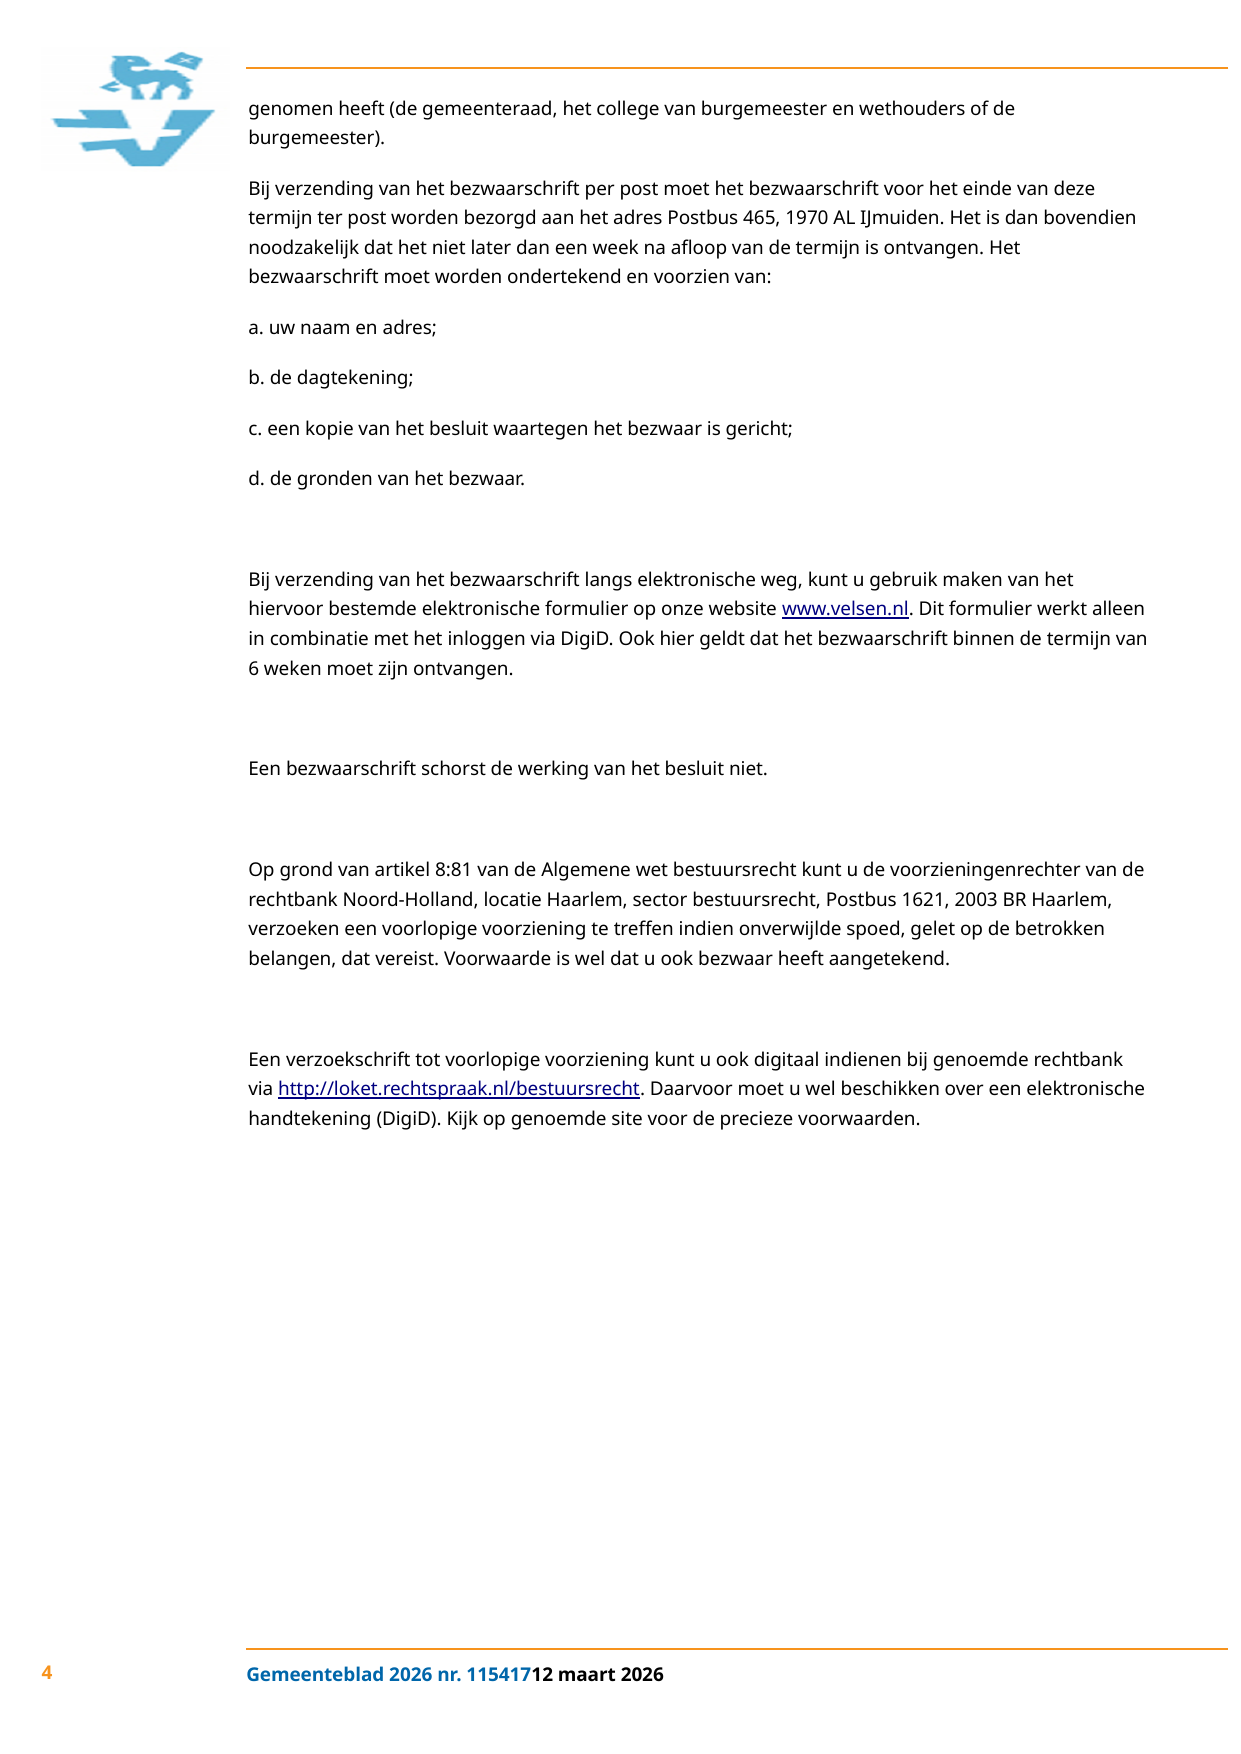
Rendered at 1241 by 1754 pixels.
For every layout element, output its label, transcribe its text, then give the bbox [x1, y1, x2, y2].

text b. de dagtekening; [248, 364, 1152, 390]
text genomen heeft (de gemeenteraad, het college van burgemeester en wethouders of de burgemeester). [248, 95, 1152, 150]
text Op grond van artikel 8:81 van de Algemene wet bestuursrecht kunt u de voorzieningenrechter van de rechtbank Noord-Holland, locatie Haarlem, sector bestuursrecht, Postbus 1621, 2003 BR Haarlem, verzoeken een voorlopige voorziening te treffen indien onverwijlde spoed, gelet op de betrokken belangen, dat vereist. Voorwaarde is wel dat u ook bezwaar heeft aangetekend. [248, 856, 1152, 971]
picture [41, 47, 231, 172]
text Een verzoekschrift tot voorlopige voorziening kunt u ook digitaal indienen bij genoemde rechtbank via http://loket.rechtspraak.nl/bestuursrecht. Daarvoor moet u wel beschikken over een elektronische handtekening (DigiD). Kijk op genoemde site voor de precieze voorwaarden. [248, 1046, 1152, 1131]
text c. een kopie van het besluit waartegen het bezwaar is gericht; [248, 415, 1152, 441]
text Een bezwaarschrift schorst de werking van het besluit niet. [248, 756, 1152, 781]
text a. uw naam en adres; [248, 314, 1152, 340]
text d. de gronden van het bezwaar. [248, 465, 1152, 491]
text Bij verzending van het bezwaarschrift langs elektronische weg, kunt u gebruik maken van het hiervoor bestemde elektronische formulier op onze website www.velsen.nl. Dit formulier werkt alleen in combinatie met het inloggen via DigiD. Ook hier geldt dat het bezwaarschrift binnen de termijn van 6 weken moet zijn ontvangen. [248, 566, 1152, 681]
text Bij verzending van het bezwaarschrift per post moet het bezwaarschrift voor het einde van deze termijn ter post worden bezorgd aan het adres Postbus 465, 1970 AL IJmuiden. Het is dan bovendien noodzakelijk dat het niet later dan een week na afloop van de termijn is ontvangen. Het bezwaarschrift moet worden ondertekend en voorzien van: [248, 175, 1152, 289]
